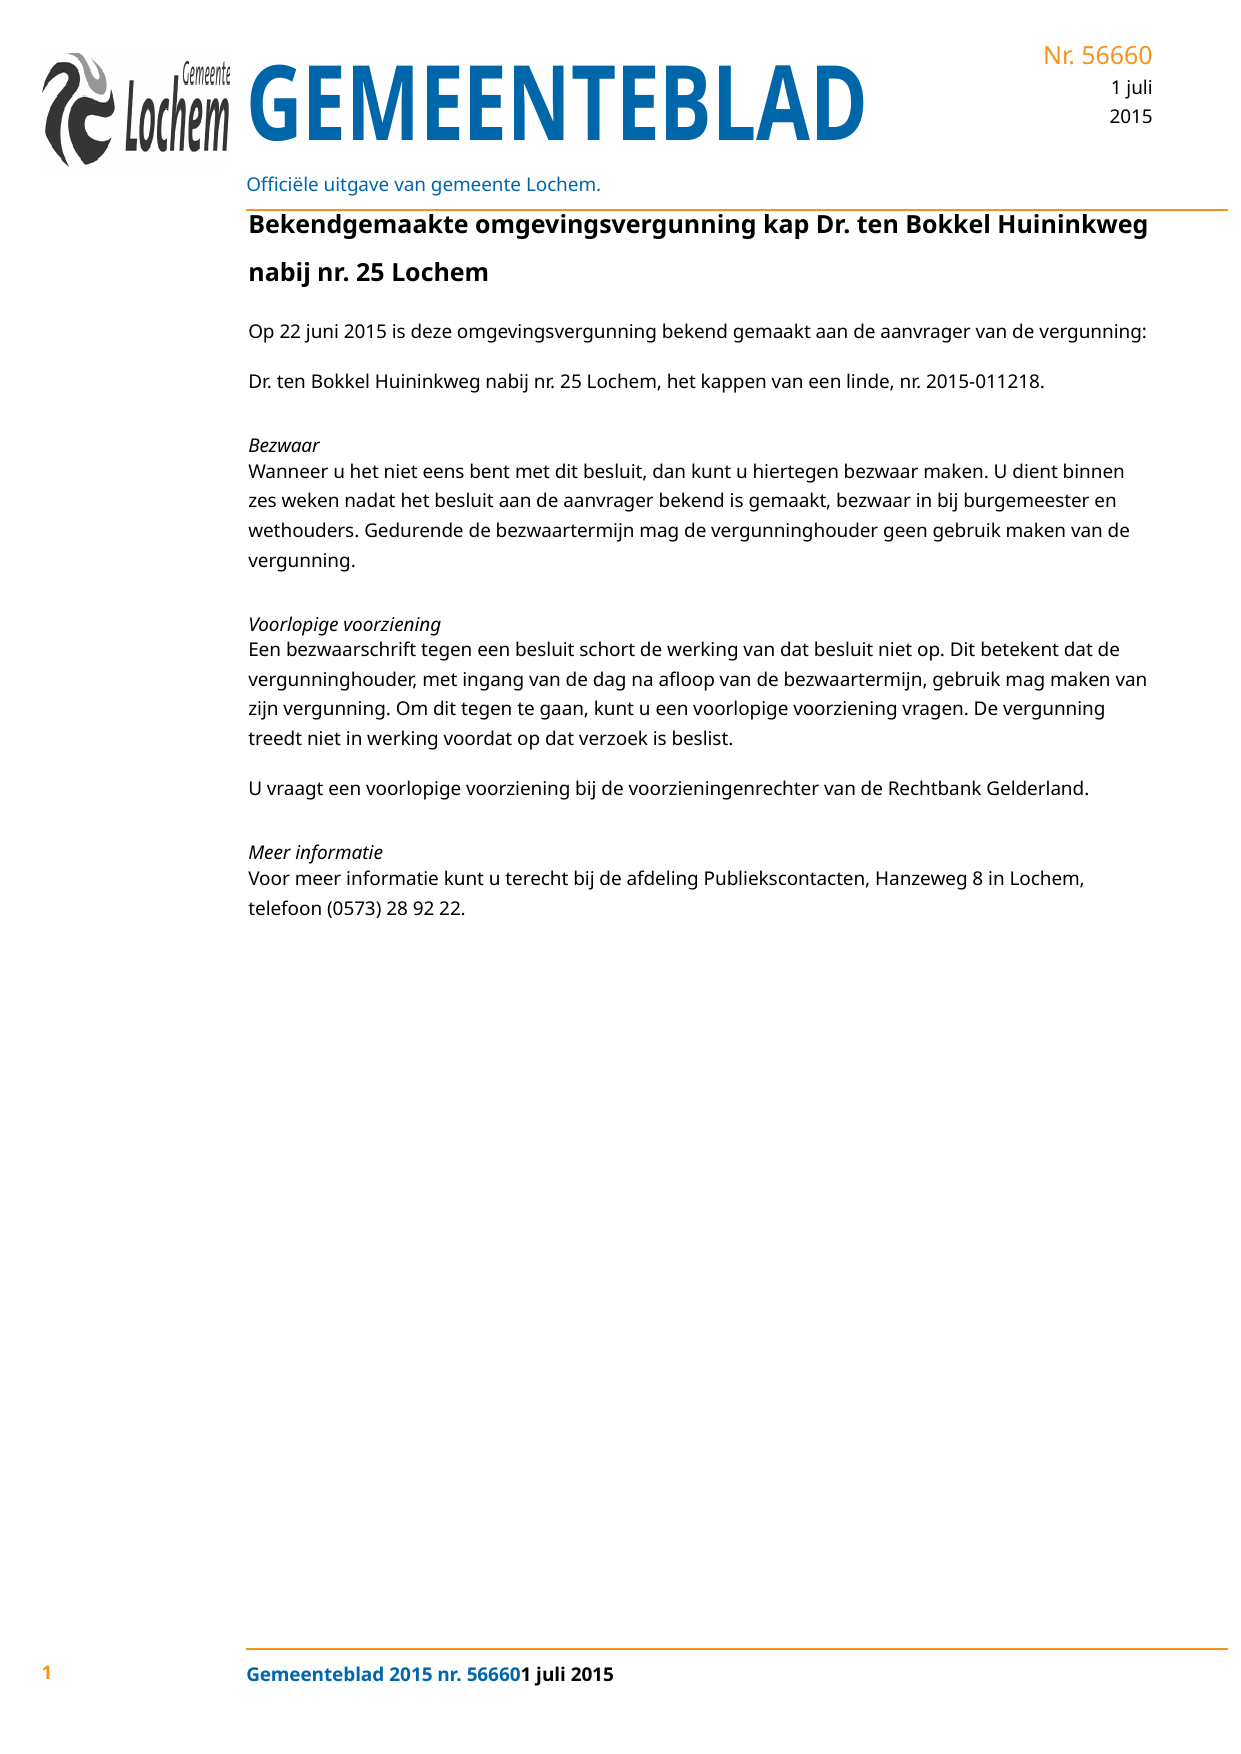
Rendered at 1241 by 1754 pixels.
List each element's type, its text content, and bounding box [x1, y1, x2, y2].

picture [41, 47, 231, 172]
text Wanneer u het niet eens bent met dit besluit, dan kunt u hiertegen bezwaar maken. U dient binnen zes weken nadat het besluit aan de aanvrager bekend is gemaakt, bezwaar in bij burgemeester en wethouders. Gedurende de bezwaartermijn mag de vergunninghouder geen gebruik maken van de vergunning. [248, 458, 1152, 572]
text Voor meer informatie kunt u terecht bij de afdeling Publiekscontacten, Hanzeweg 8 in Lochem, telefoon (0573) 28 92 22. [248, 865, 1152, 921]
text Dr. ten Bokkel Huininkweg nabij nr. 25 Lochem, het kappen van een linde, nr. 2015-011218. [248, 368, 1152, 394]
text Een bezwaarschrift tegen een besluit schort de werking van dat besluit niet op. Dit betekent dat de vergunninghouder, met ingang van de dag na afloop van de bezwaartermijn, gebruik mag maken van zijn vergunning. Om dit tegen te gaan, kunt u een voorlopige voorziening vragen. De vergunning treedt niet in werking voordat op dat verzoek is beslist. [248, 636, 1152, 751]
text Bekendgemaakte omgevingsvergunning kap Dr. ten Bokkel Huininkweg nabij nr. 25 Lochem [248, 211, 1152, 288]
text Op 22 juni 2015 is deze omgevingsvergunning bekend gemaakt aan de aanvrager van de vergunning: [248, 318, 1152, 344]
text Bezwaar [248, 432, 1152, 458]
text Meer informatie [248, 839, 1152, 865]
text U vraagt een voorlopige voorziening bij de voorzieningenrechter van de Rechtbank Gelderland. [248, 776, 1152, 801]
text Voorlopige voorziening [248, 611, 1152, 636]
